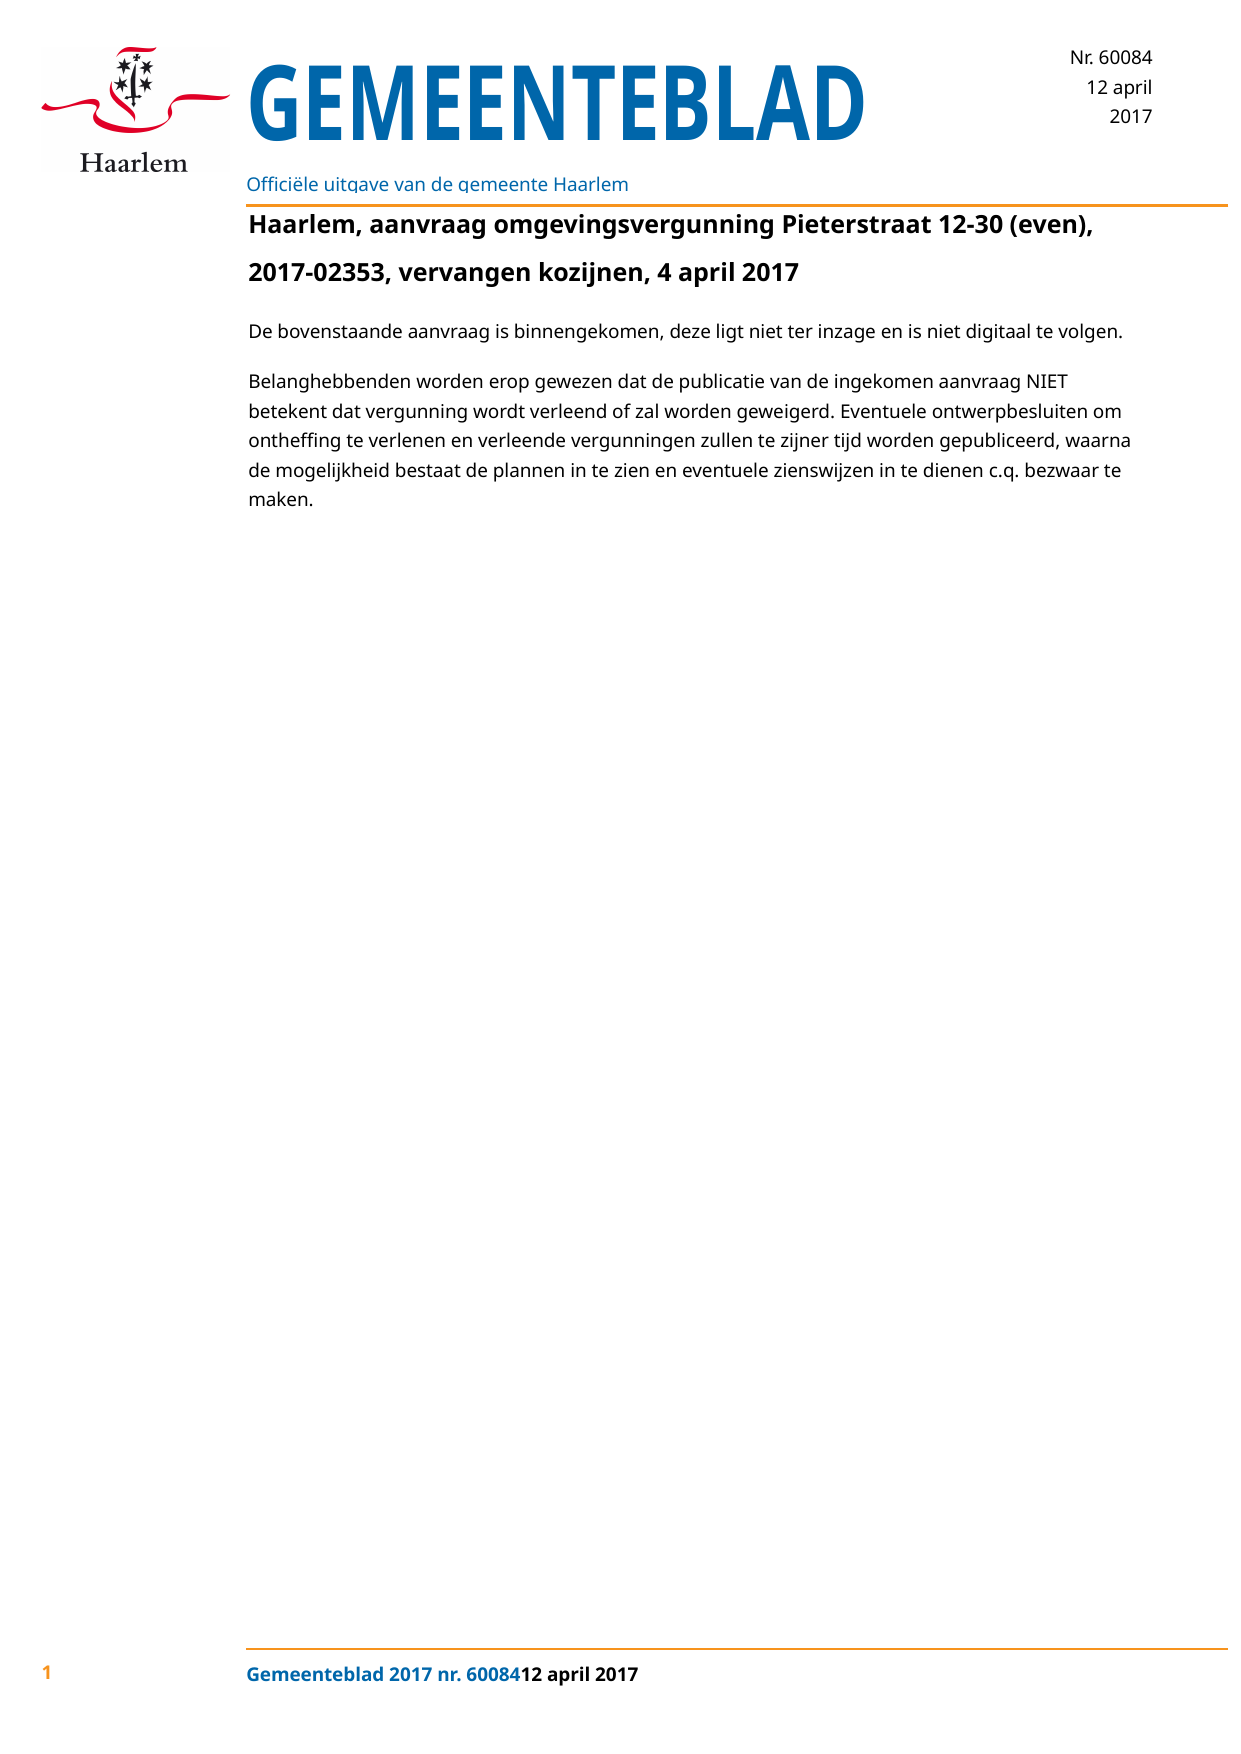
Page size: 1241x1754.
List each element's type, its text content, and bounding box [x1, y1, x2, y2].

text De bovenstaande aanvraag is binnengekomen, deze ligt niet ter inzage en is niet digitaal te volgen. [248, 318, 1152, 344]
text Haarlem, aanvraag omgevingsvergunning Pieterstraat 12-30 (even), 2017-02353, vervangen kozijnen, 4 april 2017 [248, 207, 1152, 288]
text Belanghebbenden worden erop gewezen dat de publicatie van de ingekomen aanvraag NIET betekent dat vergunning wordt verleend of zal worden geweigerd. Eventuele ontwerpbesluiten om ontheffing te verlenen en verleende vergunningen zullen te zijner tijd worden gepubliceerd, waarna de mogelijkheid bestaat de plannen in te zien en eventuele zienswijzen in te dienen c.q. bezwaar te maken. [248, 368, 1152, 512]
picture [41, 47, 231, 172]
